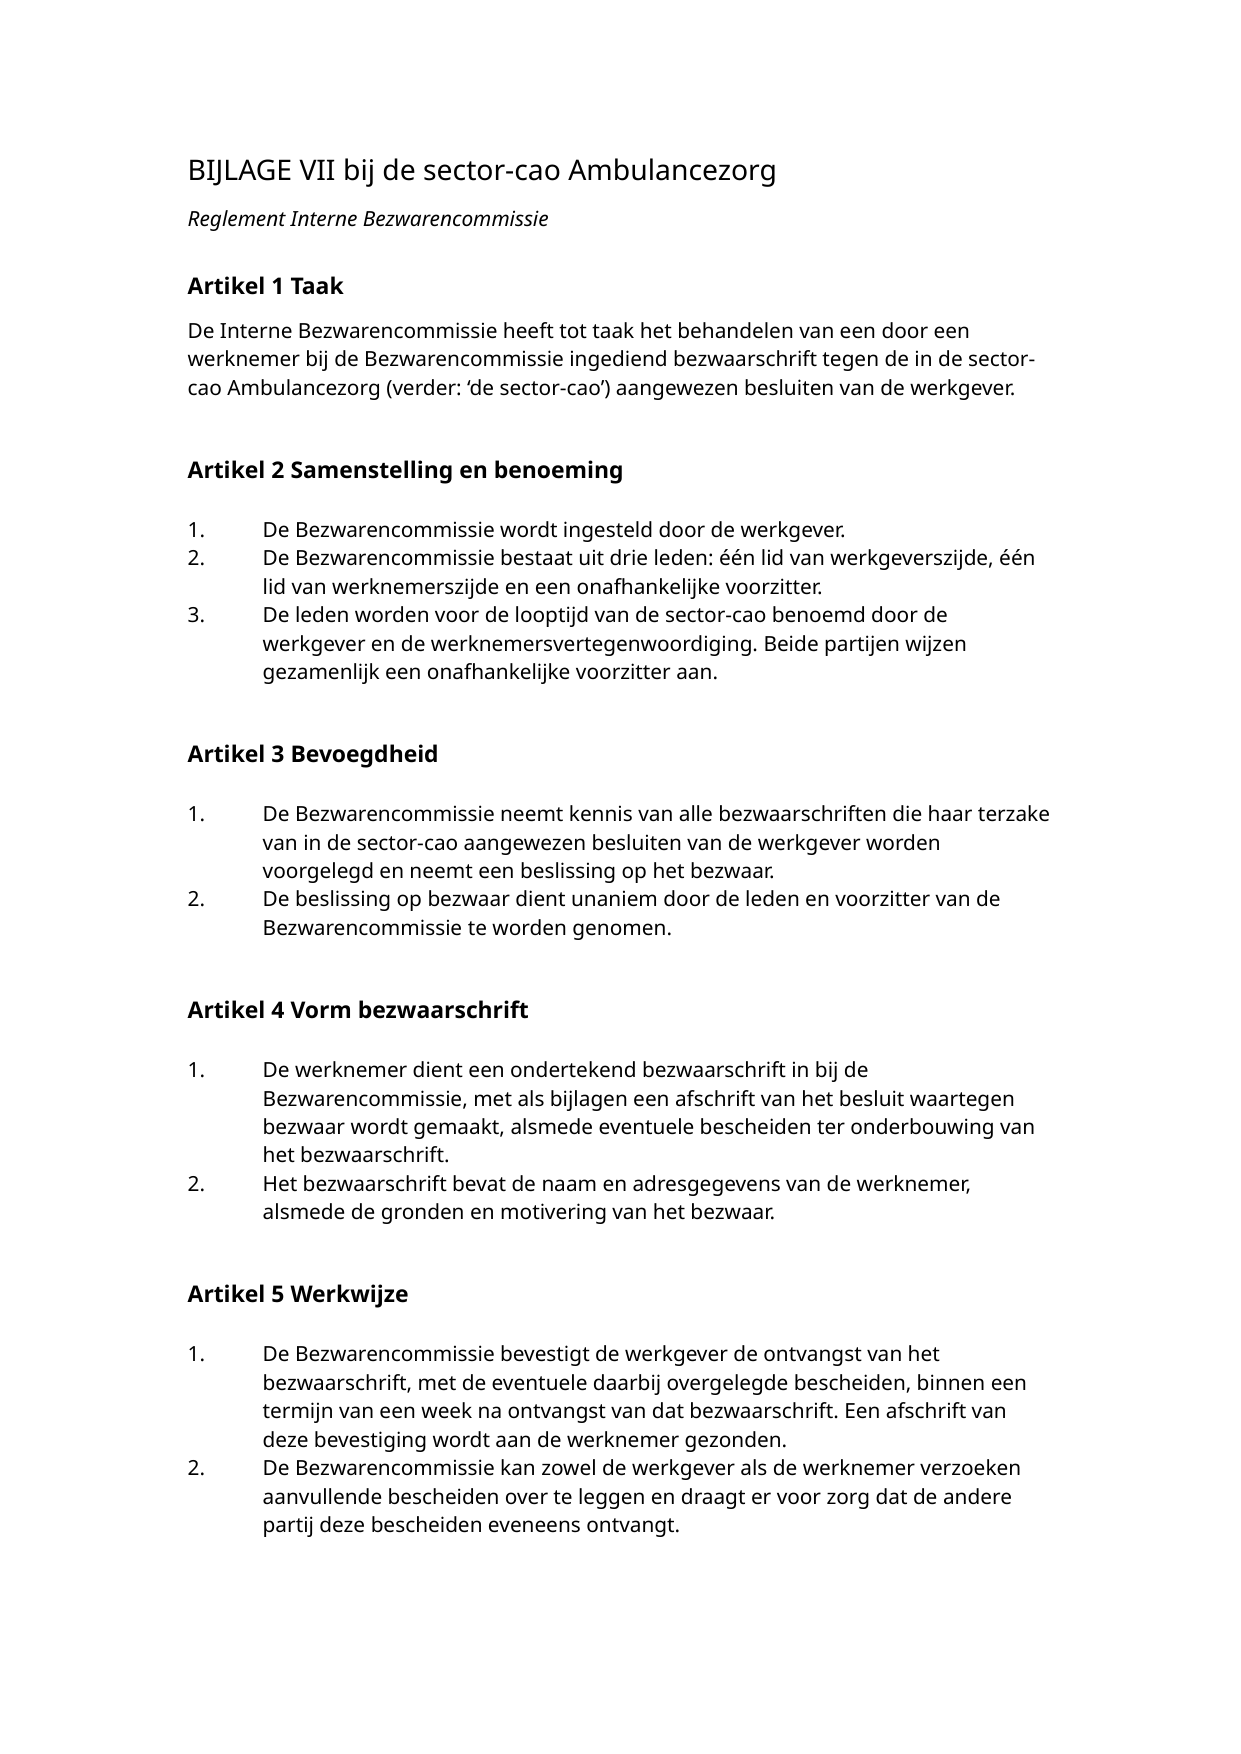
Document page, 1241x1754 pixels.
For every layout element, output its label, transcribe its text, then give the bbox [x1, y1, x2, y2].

list De Bezwarencommissie wordt ingesteld door de werkgever. [187, 515, 1053, 543]
subtitle Artikel 5 Werkwijze [187, 1278, 1053, 1309]
text De Interne Bezwarencommissie heeft tot taak het behandelen van een door een werknemer bij de Bezwarencommissie ingediend bezwaarschrift tegen de in de sector-cao Ambulancezorg (verder: ‘de sector-cao’) aangewezen besluiten van de werkgever. [187, 316, 1053, 401]
subtitle Artikel 4 Vorm bezwaarschrift [187, 994, 1053, 1025]
subtitle BIJLAGE VII bij de sector-cao Ambulancezorg [187, 150, 1053, 189]
subtitle Artikel 3 Bevoegdheid [187, 738, 1053, 769]
list De leden worden voor de looptijd van de sector-cao benoemd door de werkgever en de werknemersvertegenwoordiging. Beide partijen wijzen gezamenlijk een onafhankelijke voorzitter aan. [187, 600, 1053, 686]
text Reglement Interne Bezwarencommissie [187, 204, 1053, 232]
list De beslissing op bezwaar dient unaniem door de leden en voorzitter van de Bezwarencommissie te worden genomen. [187, 884, 1053, 941]
list Het bezwaarschrift bevat de naam en adresgegevens van de werknemer, alsmede de gronden en motivering van het bezwaar. [187, 1169, 1053, 1226]
list De werknemer dient een ondertekend bezwaarschrift in bij de Bezwarencommissie, met als bijlagen een afschrift van het besluit waartegen bezwaar wordt gemaakt, alsmede eventuele bescheiden ter onderbouwing van het bezwaarschrift. [187, 1055, 1053, 1169]
list De Bezwarencommissie bevestigt de werkgever de ontvangst van het bezwaarschrift, met de eventuele daarbij overgelegde bescheiden, binnen een termijn van een week na ontvangst van dat bezwaarschrift. Een afschrift van deze bevestiging wordt aan de werknemer gezonden. [187, 1339, 1053, 1453]
list De Bezwarencommissie kan zowel de werkgever als de werknemer verzoeken aanvullende bescheiden over te leggen en draagt er voor zorg dat de andere partij deze bescheiden eveneens ontvangt. [187, 1453, 1053, 1539]
subtitle Artikel 1 Taak [187, 269, 1053, 301]
list De Bezwarencommissie bestaat uit drie leden: één lid van werkgeverszijde, één lid van werknemerszijde en een onafhankelijke voorzitter. [187, 543, 1053, 600]
list De Bezwarencommissie neemt kennis van alle bezwaarschriften die haar terzake van in de sector-cao aangewezen besluiten van de werkgever worden voorgelegd en neemt een beslissing op het bezwaar. [187, 799, 1053, 884]
subtitle Artikel 2 Samenstelling en benoeming [187, 454, 1053, 485]
